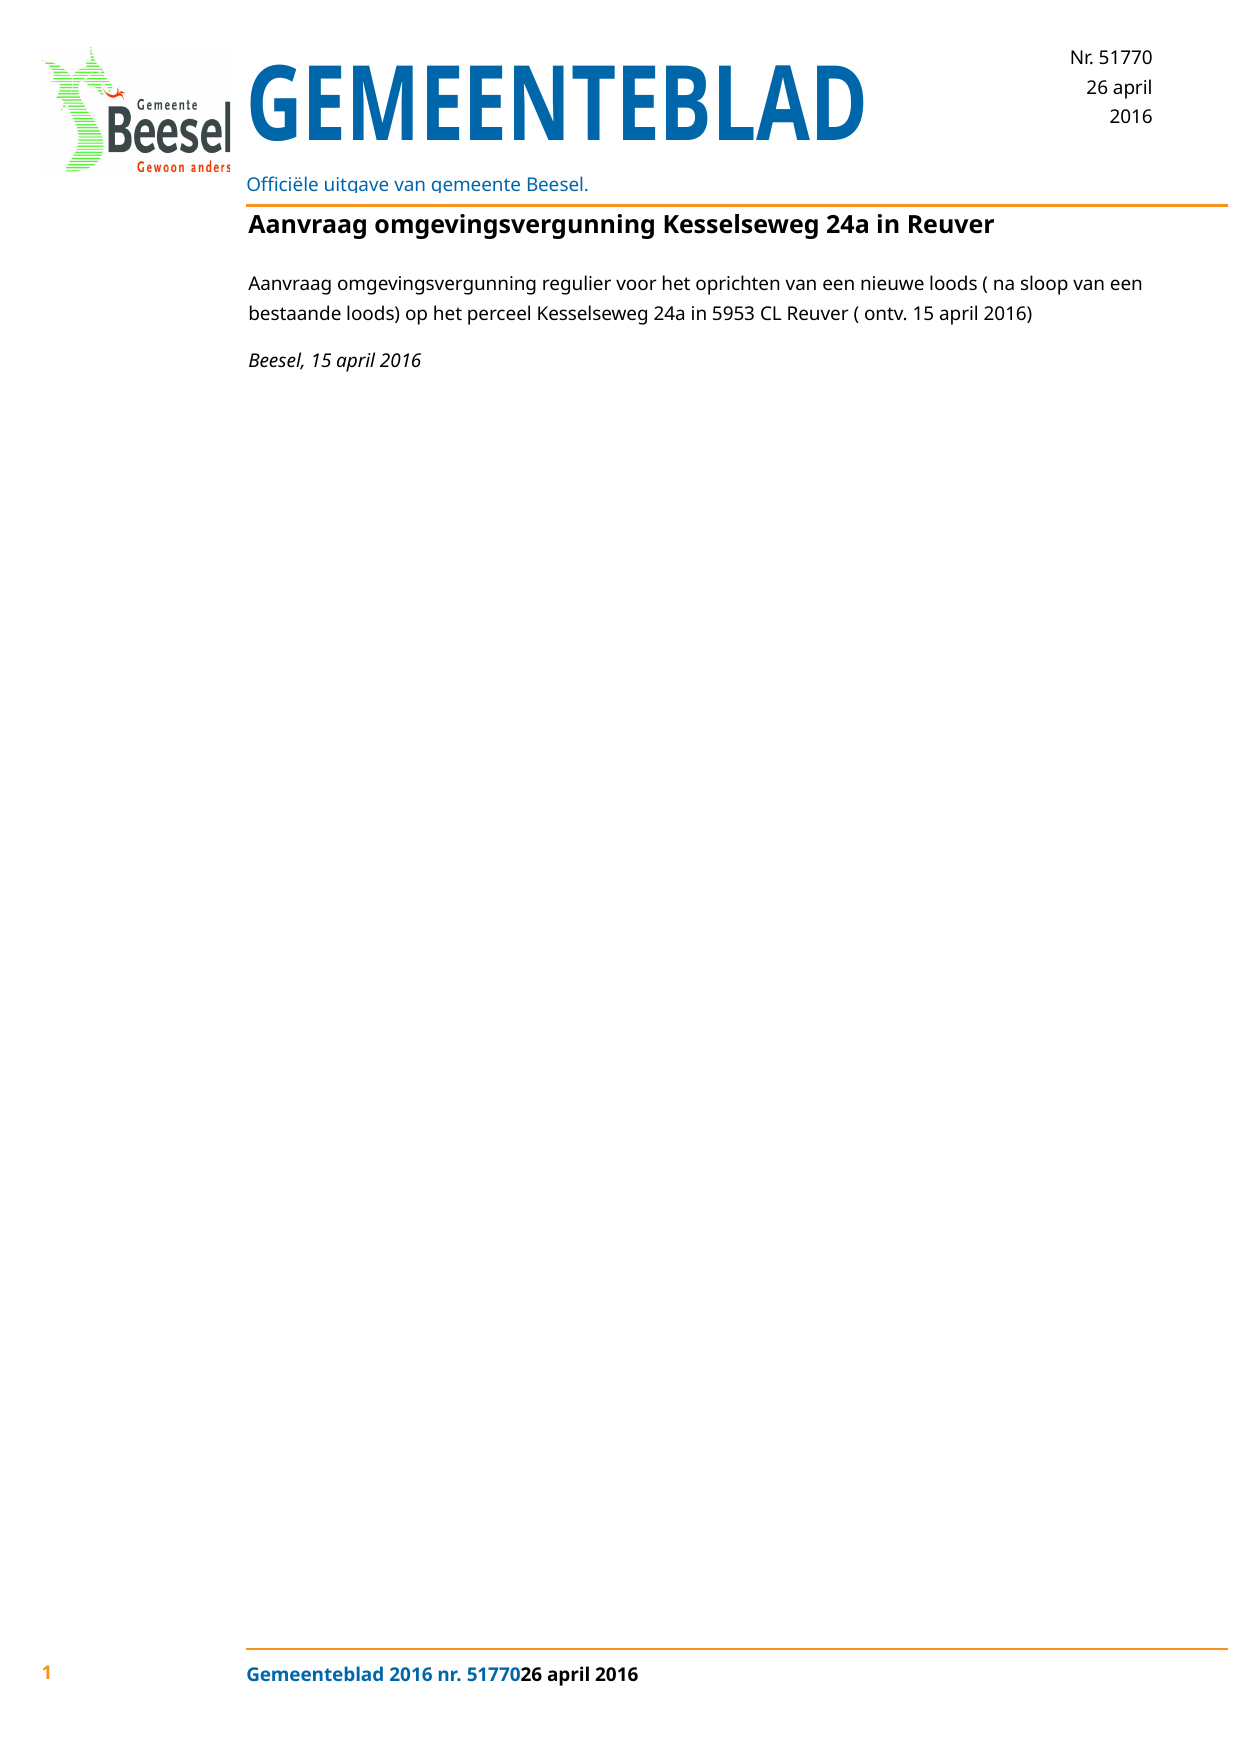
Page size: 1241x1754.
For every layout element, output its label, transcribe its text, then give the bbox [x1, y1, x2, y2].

text Aanvraag omgevingsvergunning Kesselseweg 24a in Reuver [248, 207, 1152, 241]
text Beesel, 15 april 2016 [248, 348, 1152, 373]
text Aanvraag omgevingsvergunning regulier voor het oprichten van een nieuwe loods ( na sloop van een bestaande loods) op het perceel Kesselseweg 24a in 5953 CL Reuver ( ontv. 15 april 2016) [248, 270, 1152, 326]
picture [41, 47, 231, 172]
